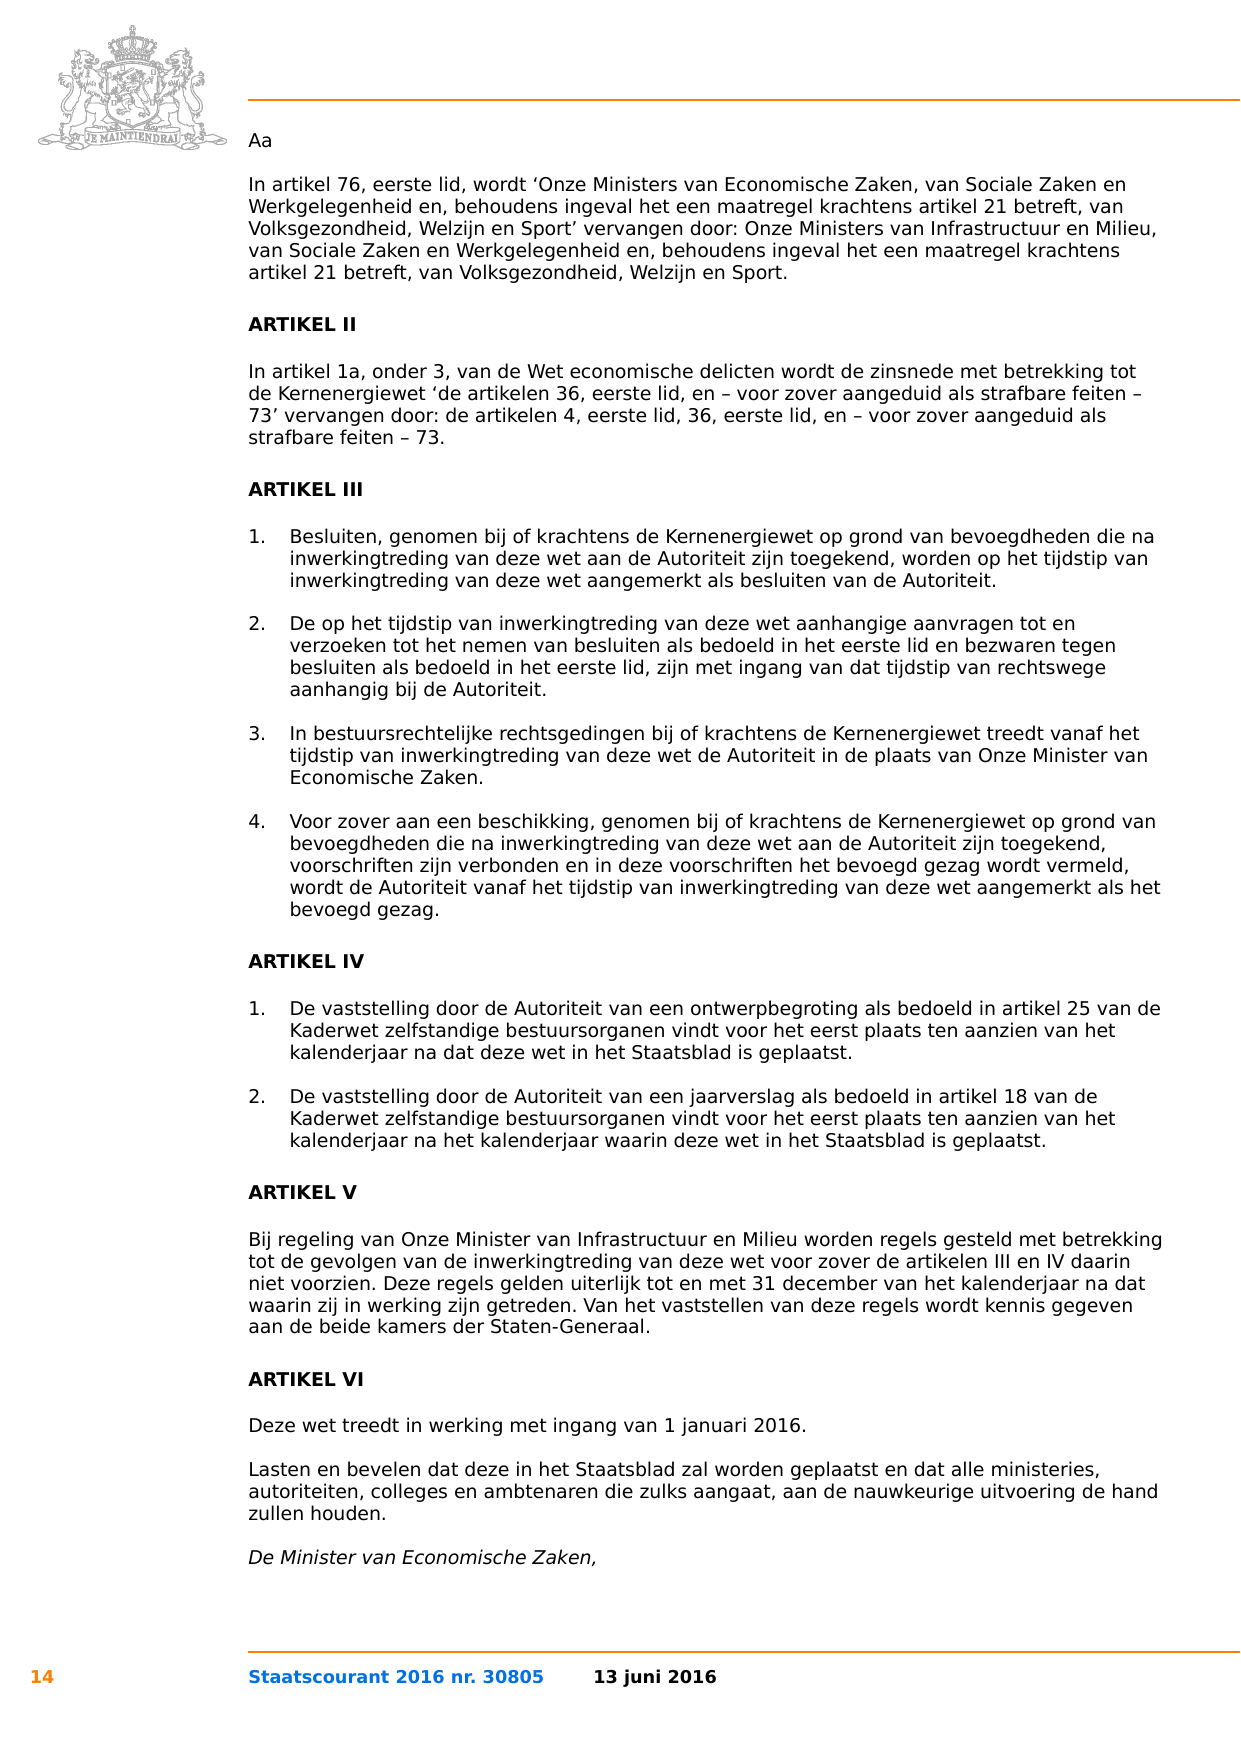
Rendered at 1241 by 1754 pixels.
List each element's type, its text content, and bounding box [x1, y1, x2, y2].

text Lasten en bevelen dat deze in het Staatsblad zal worden geplaatst en dat alle ministeries, autoriteiten, colleges en ambtenaren die zulks aangaat, aan de nauwkeurige uitvoering de hand zullen houden. [248, 1459, 1163, 1525]
subtitle ARTIKEL VI [248, 1368, 1163, 1390]
text 3. In bestuursrechtelijke rechtsgedingen bij of krachtens de Kernenergiewet treedt vanaf het tijdstip van inwerkingtreding van deze wet de Autoriteit in de plaats van Onze Minister van Economische Zaken. [248, 723, 1163, 789]
text 1. Besluiten, genomen bij of krachtens de Kernenergiewet op grond van bevoegdheden die na inwerkingtreding van deze wet aan de Autoriteit zijn toegekend, worden op het tijdstip van inwerkingtreding van deze wet aangemerkt als besluiten van de Autoriteit. [248, 526, 1163, 591]
text 4. Voor zover aan een beschikking, genomen bij of krachtens de Kernenergiewet op grond van bevoegdheden die na inwerkingtreding van deze wet aan de Autoriteit zijn toegekend, voorschriften zijn verbonden en in deze voorschriften het bevoegd gezag wordt vermeld, wordt de Autoriteit vanaf het tijdstip van inwerkingtreding van deze wet aangemerkt als het bevoegd gezag. [248, 811, 1163, 921]
picture [38, 25, 227, 150]
text Aa [248, 130, 1163, 152]
subtitle ARTIKEL V [248, 1182, 1163, 1203]
subtitle ARTIKEL III [248, 478, 1163, 501]
subtitle ARTIKEL II [248, 314, 1163, 336]
text 2. De vaststelling door de Autoriteit van een jaarverslag als bedoeld in artikel 18 van de Kaderwet zelfstandige bestuursorganen vindt voor het eerst plaats ten aanzien van het kalenderjaar na het kalenderjaar waarin deze wet in het Staatsblad is geplaatst. [248, 1086, 1163, 1152]
text Deze wet treedt in werking met ingang van 1 januari 2016. [248, 1415, 1163, 1437]
text 2. De op het tijdstip van inwerkingtreding van deze wet aanhangige aanvragen tot en verzoeken tot het nemen van besluiten als bedoeld in het eerste lid en bezwaren tegen besluiten als bedoeld in het eerste lid, zijn met ingang van dat tijdstip van rechtswege aanhangig bij de Autoriteit. [248, 613, 1163, 701]
text Bij regeling van Onze Minister van Infrastructuur en Milieu worden regels gesteld met betrekking tot de gevolgen van de inwerkingtreding van deze wet voor zover de artikelen III en IV daarin niet voorzien. Deze regels gelden uiterlijk tot en met 31 december van het kalenderjaar na dat waarin zij in werking zijn getreden. Van het vaststellen van deze regels wordt kennis gegeven aan de beide kamers der Staten-Generaal. [248, 1228, 1163, 1338]
text De Minister van Economische Zaken, [248, 1547, 1163, 1569]
text In artikel 1a, onder 3, van de Wet economische delicten wordt de zinsnede met betrekking tot de Kernenergiewet ‘de artikelen 36, eerste lid, en – voor zover aangeduid als strafbare feiten – 73’ vervangen door: de artikelen 4, eerste lid, 36, eerste lid, en – voor zover aangeduid als strafbare feiten – 73. [248, 361, 1163, 448]
text 1. De vaststelling door de Autoriteit van een ontwerpbegroting als bedoeld in artikel 25 van de Kaderwet zelfstandige bestuursorganen vindt voor het eerst plaats ten aanzien van het kalenderjaar na dat deze wet in het Staatsblad is geplaatst. [248, 998, 1163, 1064]
text In artikel 76, eerste lid, wordt ‘Onze Ministers van Economische Zaken, van Sociale Zaken en Werkgelegenheid en, behoudens ingeval het een maatregel krachtens artikel 21 betreft, van Volksgezondheid, Welzijn en Sport’ vervangen door: Onze Ministers van Infrastructuur en Milieu, van Sociale Zaken en Werkgelegenheid en, behoudens ingeval het een maatregel krachtens artikel 21 betreft, van Volksgezondheid, Welzijn en Sport. [248, 174, 1163, 284]
subtitle ARTIKEL IV [248, 951, 1163, 973]
